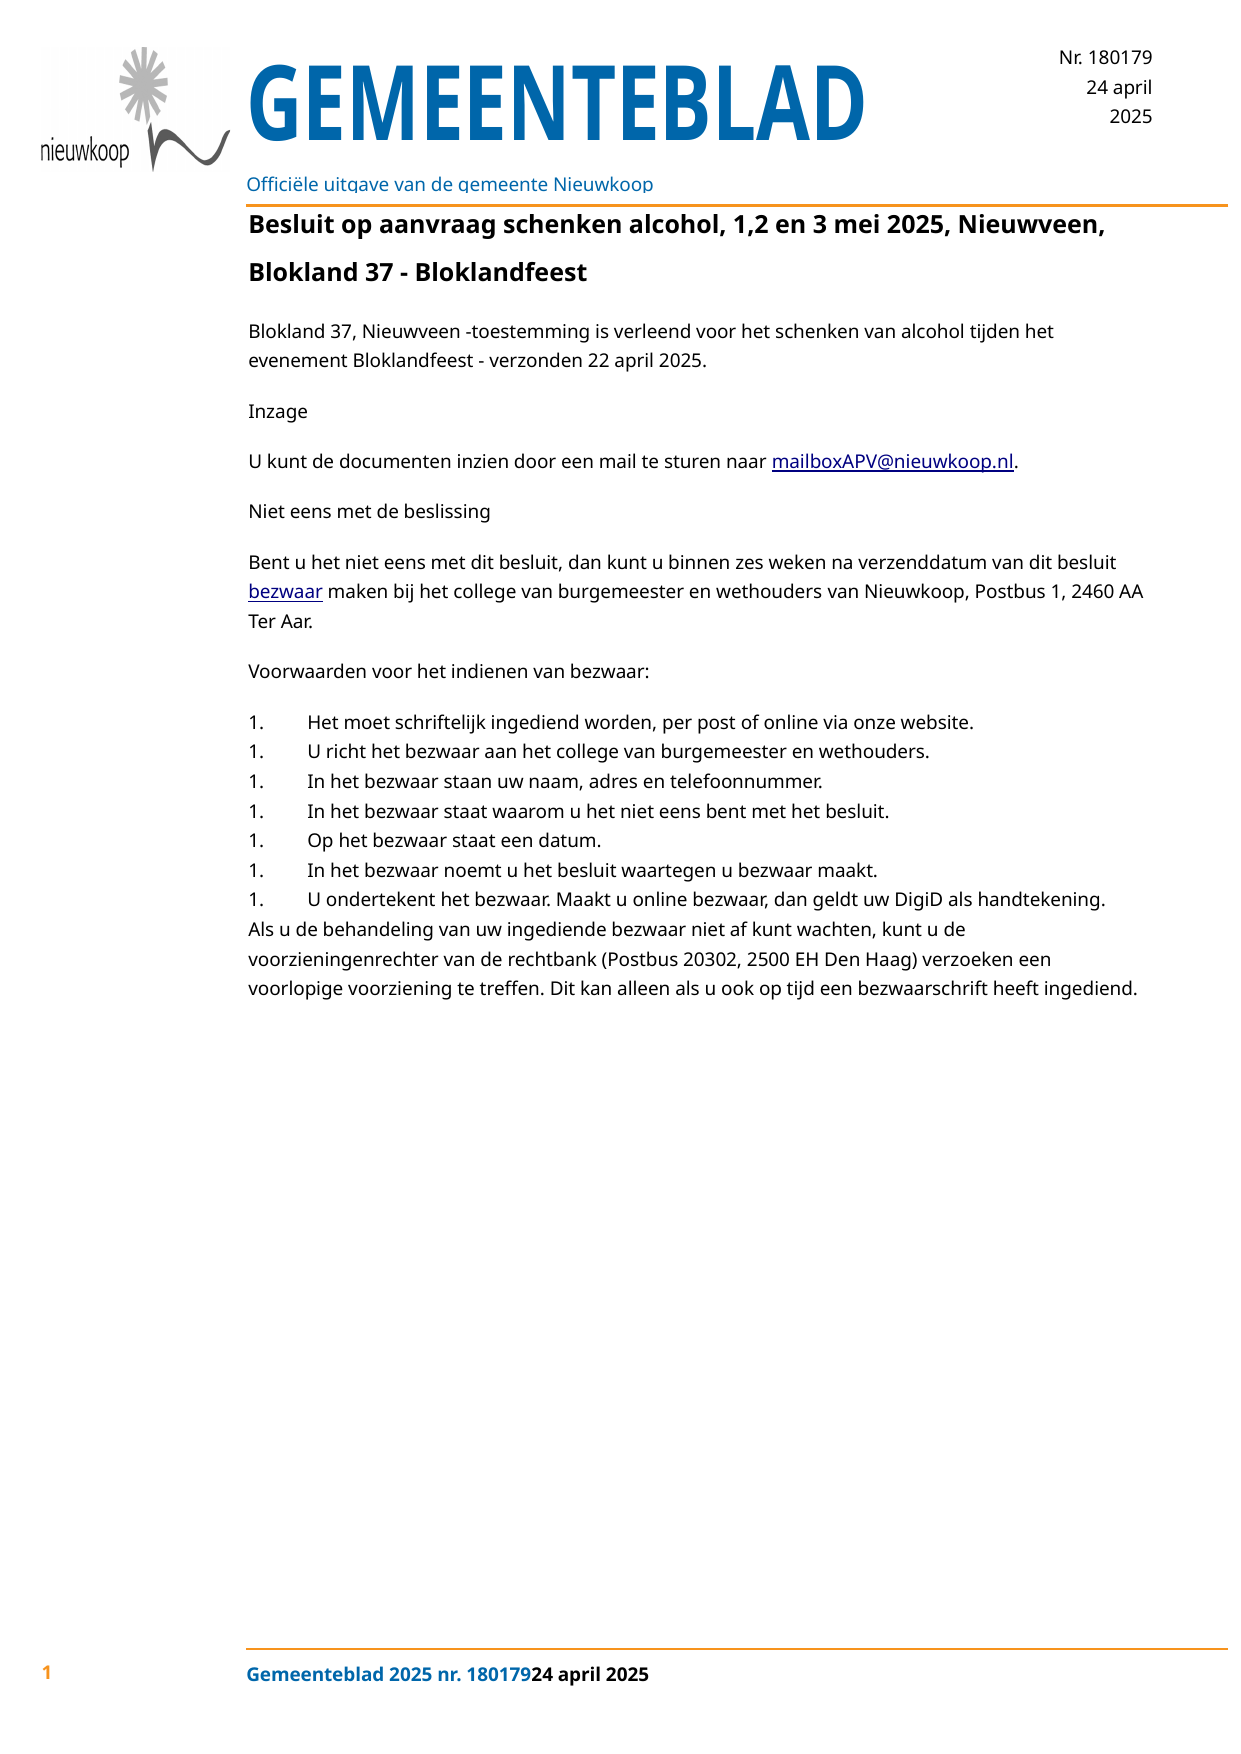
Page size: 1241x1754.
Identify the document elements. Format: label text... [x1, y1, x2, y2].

text Inzage [248, 398, 1152, 424]
list U richt het bezwaar aan het college van burgemeester en wethouders. [248, 739, 1152, 764]
list Op het bezwaar staat een datum. [248, 827, 1152, 853]
list In het bezwaar staan uw naam, adres en telefoonnummer. [248, 768, 1152, 794]
text Besluit op aanvraag schenken alcohol, 1,2 en 3 mei 2025, Nieuwveen, Blokland 37 - Bloklandfeest [248, 207, 1152, 288]
text Bent u het niet eens met dit besluit, dan kunt u binnen zes weken na verzenddatum van dit besluit bezwaar maken bij het college van burgemeester en wethouders van Nieuwkoop, Postbus 1, 2460 AA Ter Aar. [248, 549, 1152, 634]
text Voorwaarden voor het indienen van bezwaar: [248, 659, 1152, 684]
text Blokland 37, Nieuwveen -toestemming is verleend voor het schenken van alcohol tijden het evenement Bloklandfeest - verzonden 22 april 2025. [248, 318, 1152, 373]
text Als u de behandeling van uw ingediende bezwaar niet af kunt wachten, kunt u de voorzieningenrechter van de rechtbank (Postbus 20302, 2500 EH Den Haag) verzoeken een voorlopige voorziening te treffen. Dit kan alleen als u ook op tijd een bezwaarschrift heeft ingediend. [248, 916, 1152, 1001]
list Het moet schriftelijk ingediend worden, per post of online via onze website. [248, 709, 1152, 735]
text U kunt de documenten inzien door een mail te sturen naar mailboxAPV@nieuwkoop.nl. [248, 448, 1152, 474]
list U ondertekent het bezwaar. Maakt u online bezwaar, dan geldt uw DigiD als handtekening. [248, 887, 1152, 912]
picture [41, 47, 231, 172]
text Niet eens met de beslissing [248, 499, 1152, 524]
list In het bezwaar noemt u het besluit waartegen u bezwaar maakt. [248, 857, 1152, 883]
list In het bezwaar staat waarom u het niet eens bent met het besluit. [248, 798, 1152, 824]
